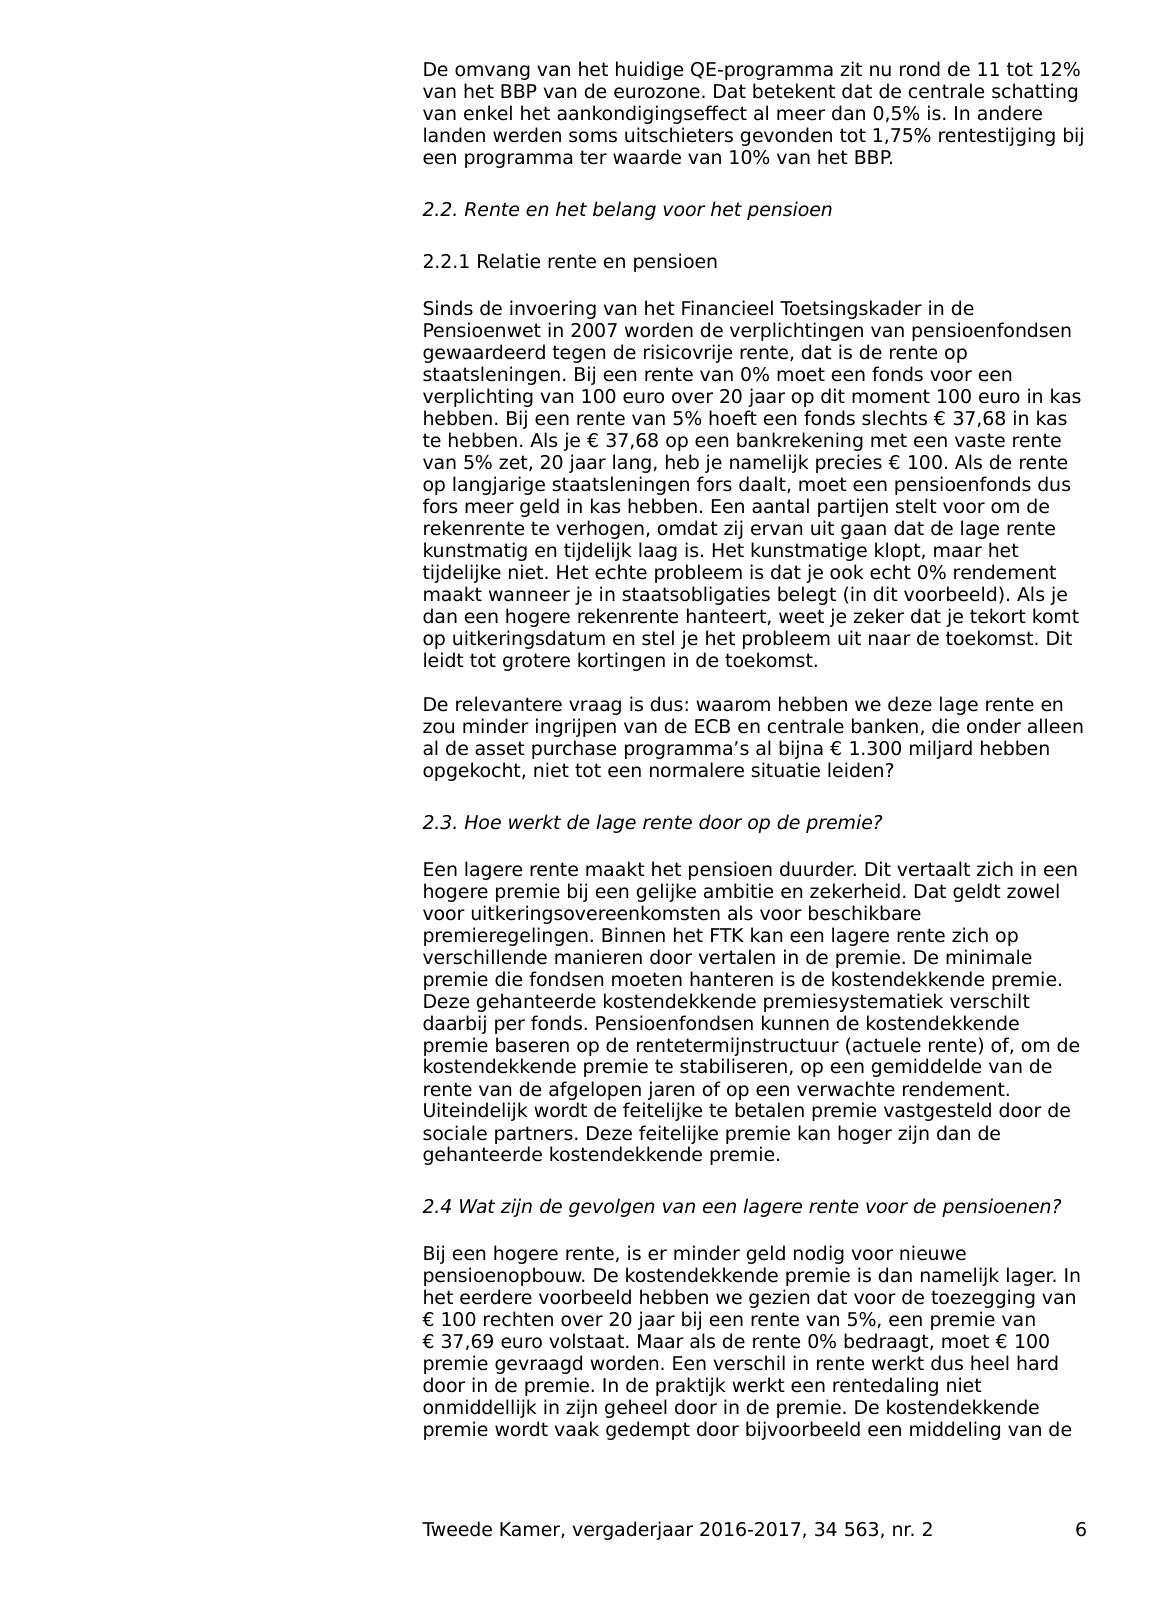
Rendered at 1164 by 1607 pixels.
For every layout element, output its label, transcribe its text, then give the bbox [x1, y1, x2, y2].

subtitle 2.3. Hoe werkt de lage rente door op de premie? [422, 812, 1087, 834]
subtitle 2.2. Rente en het belang voor het pensioen [422, 199, 1087, 221]
text Bij een hogere rente, is er minder geld nodig voor nieuwe pensioenopbouw. De kostendekkende premie is dan namelijk lager. In het eerdere voorbeeld hebben we gezien dat voor de toezegging van € 100 rechten over 20 jaar bij een rente van 5%, een premie van € 37,69 euro volstaat. Maar als de rente 0% bedraagt, moet € 100 premie gevraagd worden. Een verschil in rente werkt dus heel hard door in de premie. In de praktijk werkt een rentedaling niet onmiddellijk in zijn geheel door in de premie. De kostendekkende premie wordt vaak gedempt door bijvoorbeeld een middeling van de [422, 1243, 1087, 1441]
text De omvang van het huidige QE-programma zit nu rond de 11 tot 12% van het BBP van de eurozone. Dat betekent dat de centrale schatting van enkel het aankondigingseffect al meer dan 0,5% is. In andere landen werden soms uitschieters gevonden tot 1,75% rentestijging bij een programma ter waarde van 10% van het BBP. [422, 59, 1087, 169]
text De relevantere vraag is dus: waarom hebben we deze lage rente en zou minder ingrijpen van de ECB en centrale banken, die onder alleen al de asset purchase programma’s al bijna € 1.300 miljard hebben opgekocht, niet tot een normalere situatie leiden? [422, 694, 1087, 782]
subtitle 2.4 Wat zijn de gevolgen van een lagere rente voor de pensioenen? [422, 1196, 1087, 1218]
text Een lagere rente maakt het pensioen duurder. Dit vertaalt zich in een hogere premie bij een gelijke ambitie en zekerheid. Dat geldt zowel voor uitkeringsovereenkomsten als voor beschikbare premieregelingen. Binnen het FTK kan een lagere rente zich op verschillende manieren door vertalen in de premie. De minimale premie die fondsen moeten hanteren is de kostendekkende premie. Deze gehanteerde kostendekkende premiesystematiek verschilt daarbij per fonds. Pensioenfondsen kunnen de kostendekkende premie baseren op de rentetermijnstructuur (actuele rente) of, om de kostendekkende premie te stabiliseren, op een gemiddelde van de rente van de afgelopen jaren of op een verwachte rendement. Uiteindelijk wordt de feitelijke te betalen premie vastgesteld door de sociale partners. Deze feitelijke premie kan hoger zijn dan de gehanteerde kostendekkende premie. [422, 859, 1087, 1166]
subtitle 2.2.1 Relatie rente en pensioen [422, 251, 1087, 273]
text Sinds de invoering van het Financieel Toetsingskader in de Pensioenwet in 2007 worden de verplichtingen van pensioenfondsen gewaardeerd tegen de risicovrije rente, dat is de rente op staatsleningen. Bij een rente van 0% moet een fonds voor een verplichting van 100 euro over 20 jaar op dit moment 100 euro in kas hebben. Bij een rente van 5% hoeft een fonds slechts € 37,68 in kas te hebben. Als je € 37,68 op een bankrekening met een vaste rente van 5% zet, 20 jaar lang, heb je namelijk precies € 100. Als de rente op langjarige staatsleningen fors daalt, moet een pensioenfonds dus fors meer geld in kas hebben. Een aantal partijen stelt voor om de rekenrente te verhogen, omdat zij ervan uit gaan dat de lage rente kunstmatig en tijdelijk laag is. Het kunstmatige klopt, maar het tijdelijke niet. Het echte probleem is dat je ook echt 0% rendement maakt wanneer je in staatsobligaties belegt (in dit voorbeeld). Als je dan een hogere rekenrente hanteert, weet je zeker dat je tekort komt op uitkeringsdatum en stel je het probleem uit naar de toekomst. Dit leidt tot grotere kortingen in de toekomst. [422, 298, 1087, 672]
